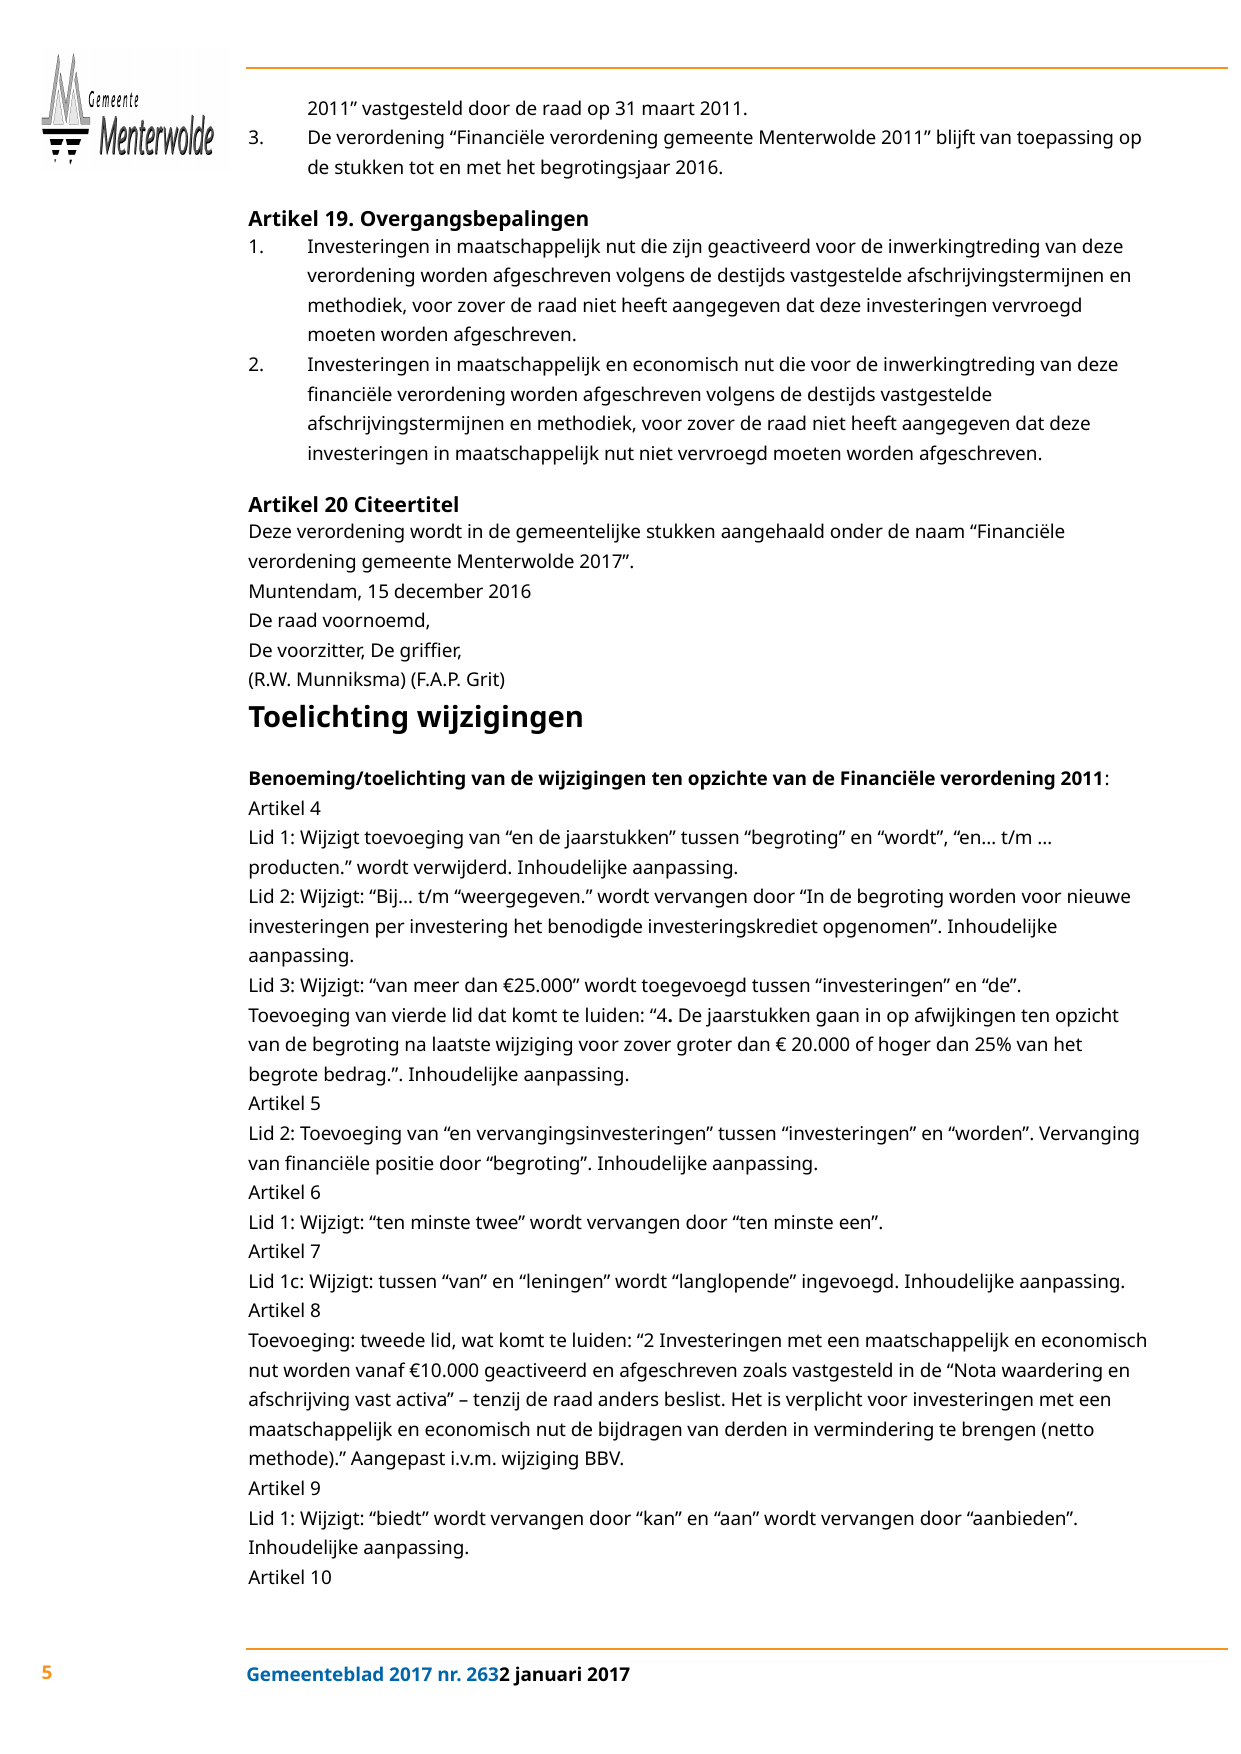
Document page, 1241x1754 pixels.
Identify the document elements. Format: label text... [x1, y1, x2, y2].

list Investeringen in maatschappelijk en economisch nut die voor de inwerkingtreding van deze financiële verordening worden afgeschreven volgens de destijds vastgestelde afschrijvingstermijnen en methodiek, voor zover de raad niet heeft aangegeven dat deze investeringen in maatschappelijk nut niet vervroegd moeten worden afgeschreven. [248, 351, 1152, 466]
text Artikel 20 Citeertitel [248, 490, 1152, 519]
text Lid 2: Wijzigt: “Bij… t/m “weergegeven.” wordt vervangen door “In de begroting worden voor nieuwe investeringen per investering het benodigde investeringskrediet opgenomen”. Inhoudelijke aanpassing. [248, 883, 1152, 968]
text Artikel 19. Overgangsbepalingen [248, 204, 1152, 233]
text Artikel 9 [248, 1475, 1152, 1501]
text Lid 2: Toevoeging van “en vervangingsinvesteringen” tussen “investeringen” en “worden”. Vervanging van financiële positie door “begroting”. Inhoudelijke aanpassing. [248, 1120, 1152, 1175]
text Artikel 6 [248, 1179, 1152, 1205]
list De verordening “Financiële verordening gemeente Menterwolde 2011” blijft van toepassing op de stukken tot en met het begrotingsjaar 2016. [248, 124, 1152, 180]
text Lid 1: Wijzigt toevoeging van “en de jaarstukken” tussen “begroting” en “wordt”, “en… t/m …producten.” wordt verwijderd. Inhoudelijke aanpassing. [248, 824, 1152, 879]
text Muntendam, 15 december 2016 [248, 578, 1152, 604]
text (R.W. Munniksma) (F.A.P. Grit) [248, 667, 1152, 692]
text Lid 3: Wijzigt: “van meer dan €25.000” wordt toegevoegd tussen “investeringen” en “de”. [248, 972, 1152, 998]
text Lid 1: Wijzigt: “biedt” wordt vervangen door “kan” en “aan” wordt vervangen door “aanbieden”. Inhoudelijke aanpassing. [248, 1505, 1152, 1560]
text De raad voornoemd, [248, 607, 1152, 633]
text Deze verordening wordt in de gemeentelijke stukken aangehaald onder de naam “Financiële verordening gemeente Menterwolde 2017”. [248, 519, 1152, 574]
text De voorzitter, De griffier, [248, 637, 1152, 663]
text Artikel 7 [248, 1238, 1152, 1264]
text Lid 1: Wijzigt: “ten minste twee” wordt vervangen door “ten minste een”. [248, 1209, 1152, 1234]
text Artikel 10 [248, 1564, 1152, 1589]
text Artikel 4 [248, 795, 1152, 820]
text Benoeming/toelichting van de wijzigingen ten opzichte van de Financiële verordening 2011: [248, 765, 1152, 791]
text Artikel 8 [248, 1298, 1152, 1323]
text Toevoeging: tweede lid, wat komt te luiden: “2 Investeringen met een maatschappelijk en economisch nut worden vanaf €10.000 geactiveerd en afgeschreven zoals vastgesteld in de “Nota waardering en afschrijving vast activa” – tenzij de raad anders beslist. Het is verplicht voor investeringen met een maatschappelijk en economisch nut de bijdragen van derden in vermindering te brengen (netto methode).” Aangepast i.v.m. wijziging BBV. [248, 1327, 1152, 1471]
text Artikel 5 [248, 1091, 1152, 1116]
text Toevoeging van vierde lid dat komt te luiden: “4. De jaarstukken gaan in op afwijkingen ten opzicht van de begroting na laatste wijziging voor zover groter dan € 20.000 of hoger dan 25% van het begrote bedrag.”. Inhoudelijke aanpassing. [248, 1002, 1152, 1087]
list Investeringen in maatschappelijk nut die zijn geactiveerd voor de inwerkingtreding van deze verordening worden afgeschreven volgens de destijds vastgestelde afschrijvingstermijnen en methodiek, voor zover de raad niet heeft aangegeven dat deze investeringen vervroegd moeten worden afgeschreven. [248, 233, 1152, 347]
picture [41, 47, 231, 172]
list 2011” vastgesteld door de raad op 31 maart 2011. [248, 95, 1152, 121]
text Lid 1c: Wijzigt: tussen “van” en “leningen” wordt “langlopende” ingevoegd. Inhoudelijke aanpassing. [248, 1268, 1152, 1294]
text Toelichting wijzigingen [248, 696, 1152, 736]
